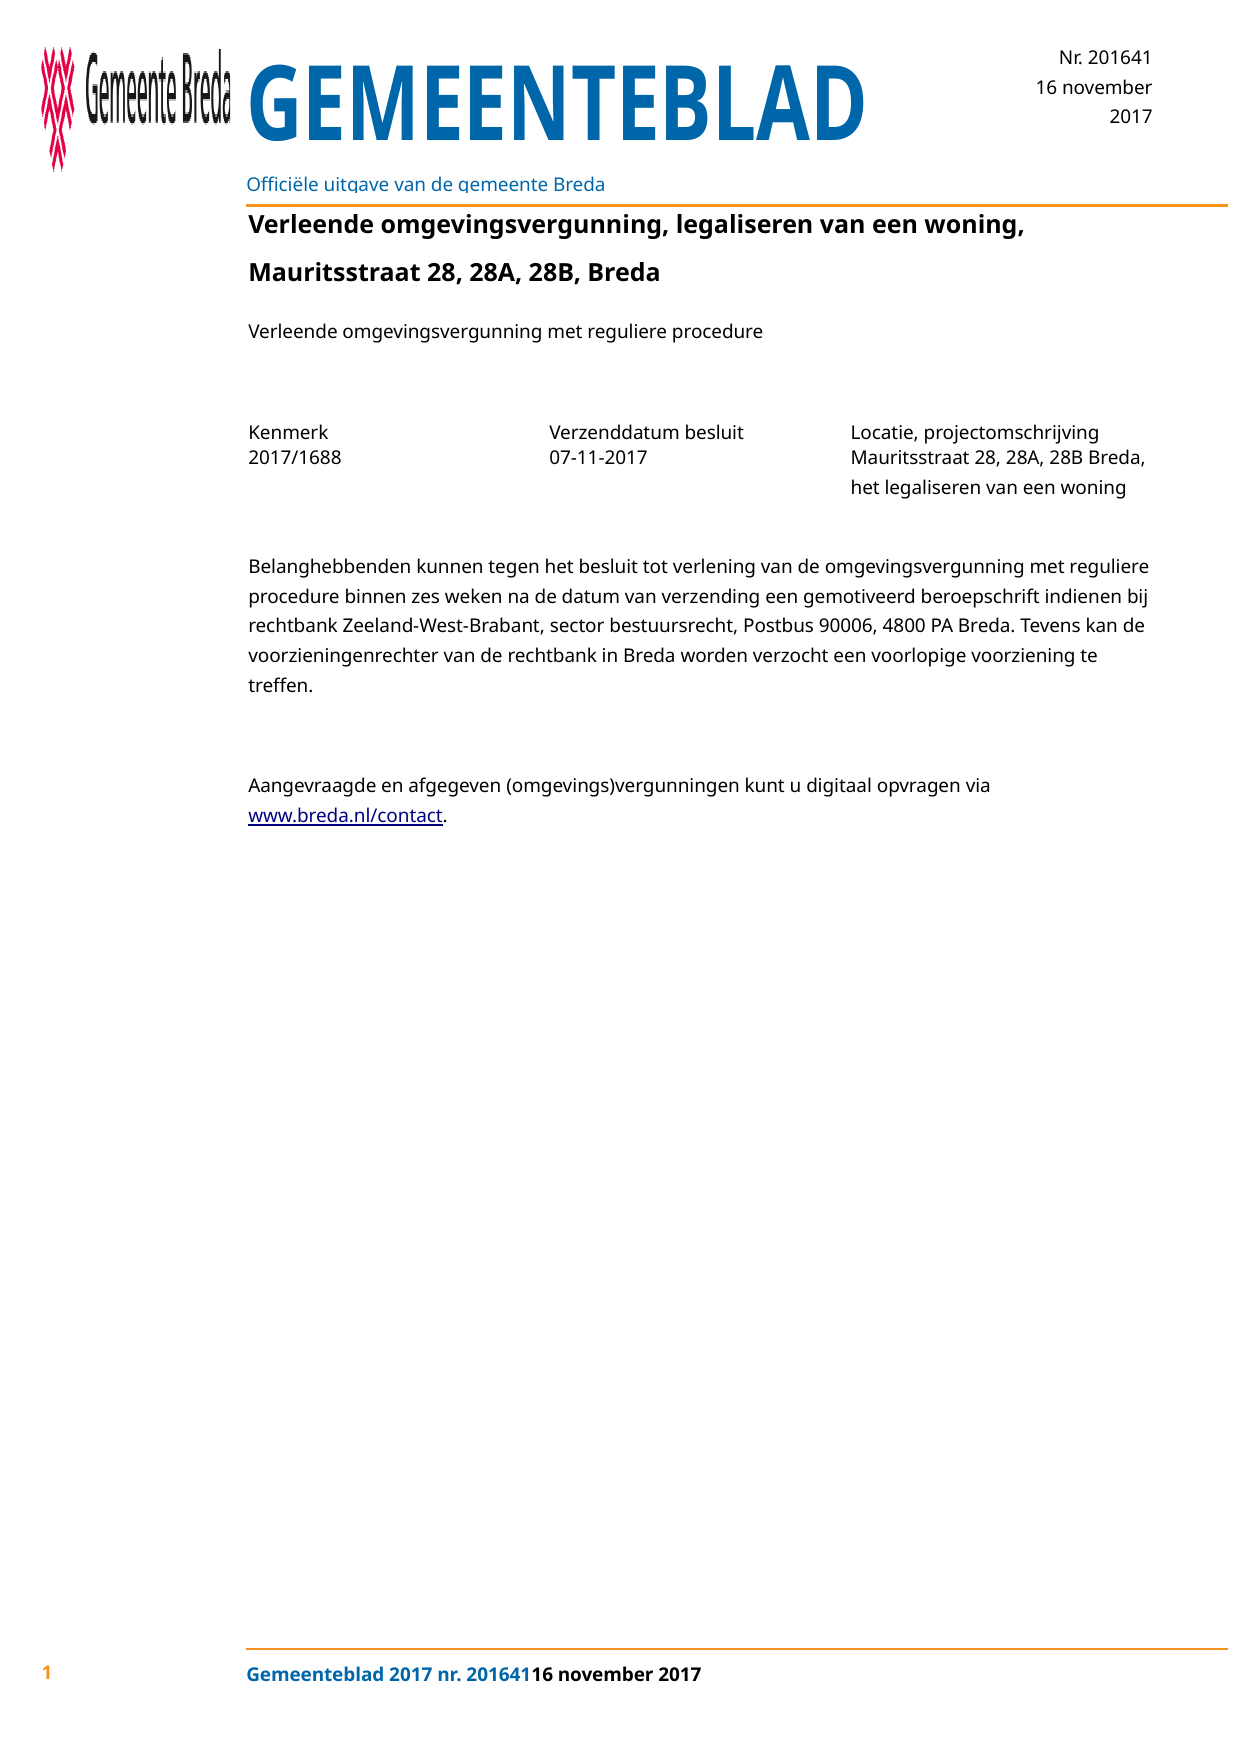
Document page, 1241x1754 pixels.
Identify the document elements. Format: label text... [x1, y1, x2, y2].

table_header Locatie, projectomschrijving [850, 419, 1152, 444]
text Verleende omgevingsvergunning, legaliseren van een woning, Mauritsstraat 28, 28A, 28B, Breda [248, 207, 1152, 288]
table_cell 07-11-2017 [549, 445, 850, 500]
table_cell 2017/1688 [248, 445, 549, 500]
table_cell Mauritsstraat 28, 28A, 28B Breda, het legaliseren van een woning [850, 445, 1152, 500]
text Belanghebbenden kunnen tegen het besluit tot verlening van de omgevingsvergunning met reguliere procedure binnen zes weken na de datum van verzending een gemotiveerd beroepschrift indienen bij rechtbank Zeeland-West-Brabant, sector bestuursrecht, Postbus 90006, 4800 PA Breda. Tevens kan de voorzieningenrechter van de rechtbank in Breda worden verzocht een voorlopige voorziening te treffen. [248, 553, 1152, 698]
table_header Kenmerk [248, 419, 549, 444]
text Verleende omgevingsvergunning met reguliere procedure [248, 318, 1152, 344]
table_header Verzenddatum besluit [549, 419, 850, 444]
picture [41, 47, 231, 172]
text Aangevraagde en afgegeven (omgevings)vergunningen kunt u digitaal opvragen via www.breda.nl/contact. [248, 773, 1152, 828]
